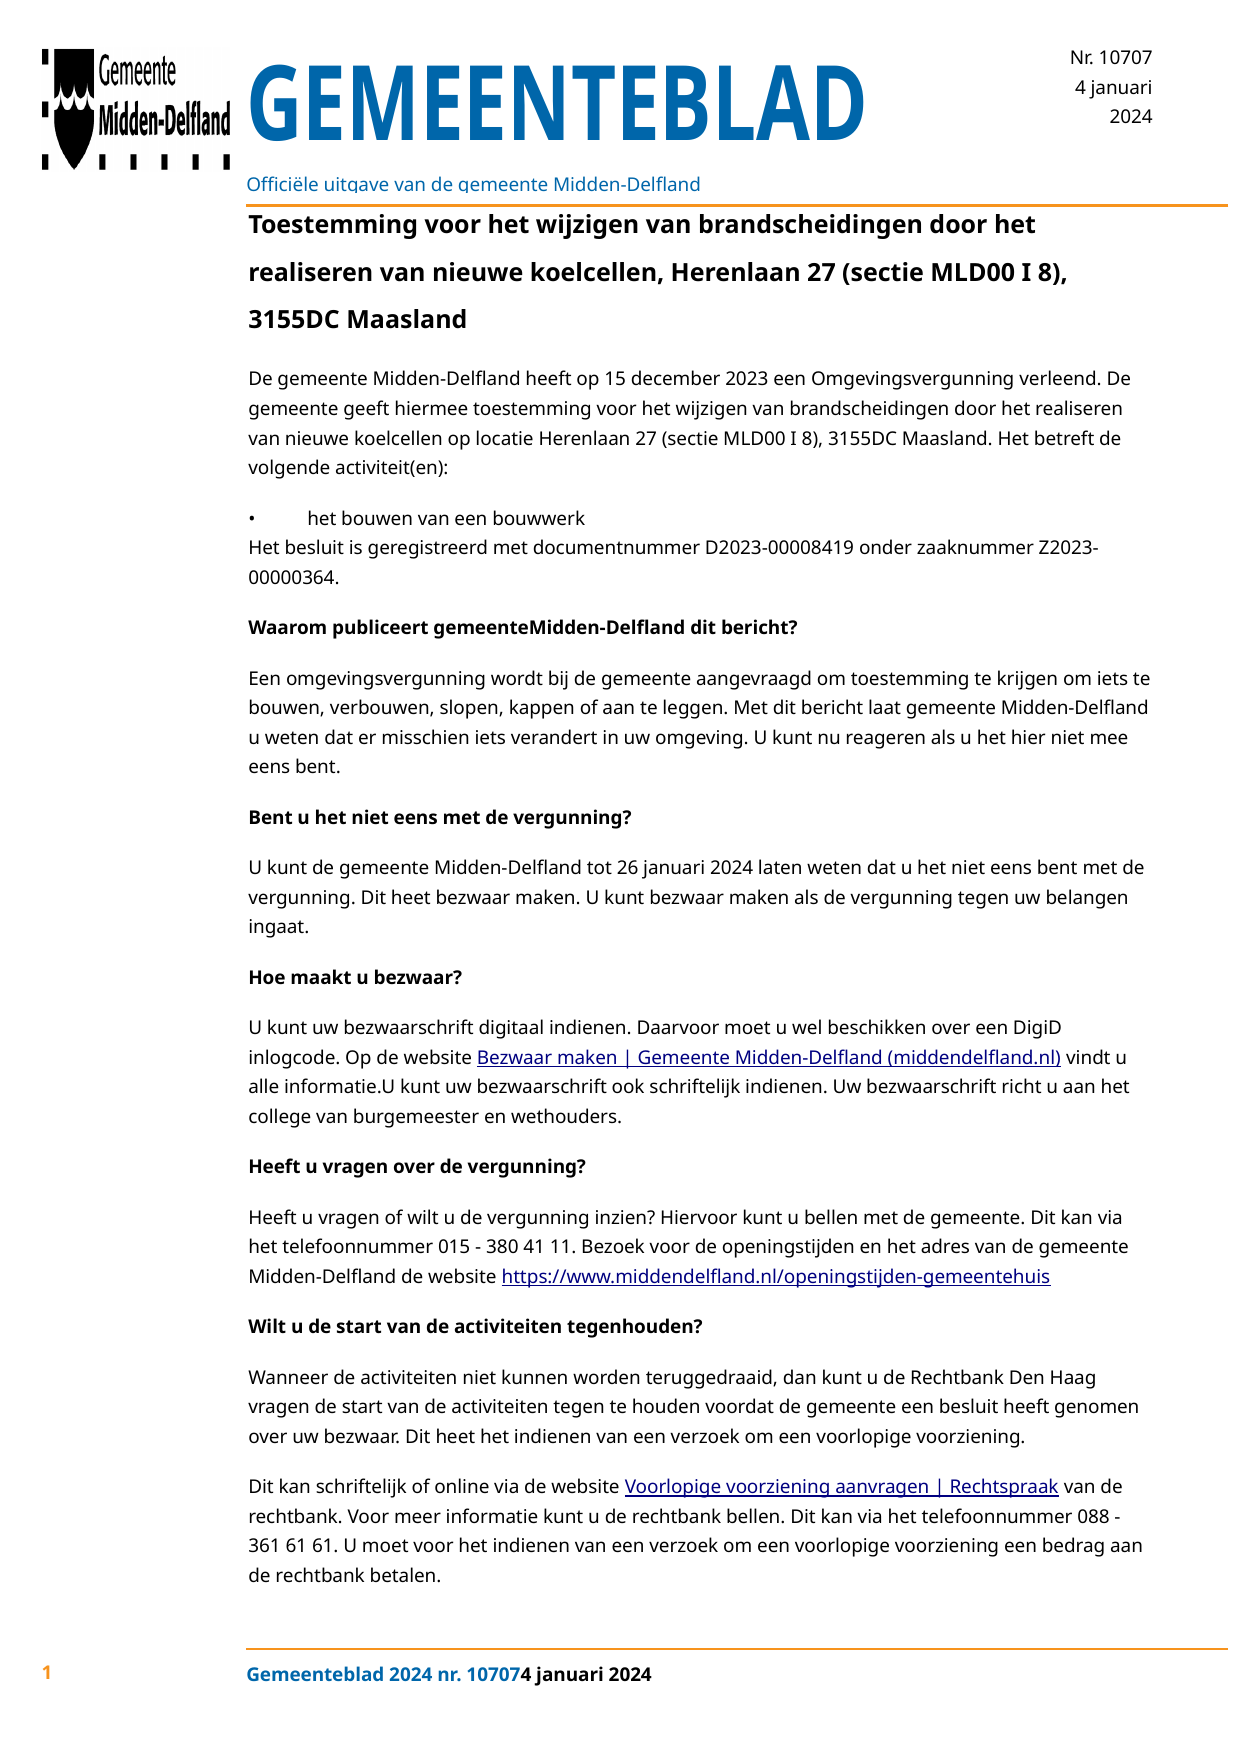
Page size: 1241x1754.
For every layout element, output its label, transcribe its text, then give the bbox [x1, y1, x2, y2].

text Heeft u vragen over de vergunning? [248, 1153, 1152, 1179]
text Wanneer de activiteiten niet kunnen worden teruggedraaid, dan kunt u de Rechtbank Den Haag vragen de start van de activiteiten tegen te houden voordat de gemeente een besluit heeft genomen over uw bezwaar. Dit heet het indienen van een verzoek om een voorlopige voorziening. [248, 1364, 1152, 1449]
text Heeft u vragen of wilt u de vergunning inzien? Hiervoor kunt u bellen met de gemeente. Dit kan via het telefoonnummer 015 - 380 41 11. Bezoek voor de openingstijden en het adres van de gemeente Midden-Delfland de website https://www.middendelfland.nl/openingstijden-gemeentehuis [248, 1204, 1152, 1289]
text Dit kan schriftelijk of online via de website Voorlopige voorziening aanvragen | Rechtspraak van de rechtbank. Voor meer informatie kunt u de rechtbank bellen. Dit kan via het telefoonnummer 088 - 361 61 61. U moet voor het indienen van een verzoek om een voorlopige voorziening een bedrag aan de rechtbank betalen. [248, 1473, 1152, 1588]
text U kunt uw bezwaarschrift digitaal indienen. Daarvoor moet u wel beschikken over een DigiD inlogcode. Op de website Bezwaar maken | Gemeente Midden-Delfland (middendelfland.nl) vindt u alle informatie.U kunt uw bezwaarschrift ook schriftelijk indienen. Uw bezwaarschrift richt u aan het college van burgemeester en wethouders. [248, 1014, 1152, 1129]
text Een omgevingsvergunning wordt bij de gemeente aangevraagd om toestemming te krijgen om iets te bouwen, verbouwen, slopen, kappen of aan te leggen. Met dit bericht laat gemeente Midden-Delfland u weten dat er misschien iets verandert in uw omgeving. U kunt nu reageren als u het hier niet mee eens bent. [248, 665, 1152, 779]
text Waarom publiceert gemeenteMidden-Delfland dit bericht? [248, 614, 1152, 640]
picture [41, 47, 231, 172]
text De gemeente Midden-Delfland heeft op 15 december 2023 een Omgevingsvergunning verleend. De gemeente geeft hiermee toestemming voor het wijzigen van brandscheidingen door het realiseren van nieuwe koelcellen op locatie Herenlaan 27 (sectie MLD00 I 8), 3155DC Maasland. Het betreft de volgende activiteit(en): [248, 366, 1152, 480]
text Wilt u de start van de activiteiten tegenhouden? [248, 1313, 1152, 1339]
list het bouwen van een bouwwerk [248, 505, 1152, 530]
text Hoe maakt u bezwaar? [248, 964, 1152, 989]
text Toestemming voor het wijzigen van brandscheidingen door het realiseren van nieuwe koelcellen, Herenlaan 27 (sectie MLD00 I 8), 3155DC Maasland [248, 207, 1152, 336]
text U kunt de gemeente Midden-Delfland tot 26 januari 2024 laten weten dat u het niet eens bent met de vergunning. Dit heet bezwaar maken. U kunt bezwaar maken als de vergunning tegen uw belangen ingaat. [248, 854, 1152, 939]
text Het besluit is geregistreerd met documentnummer D2023-00008419 onder zaaknummer Z2023-00000364. [248, 534, 1152, 589]
text Bent u het niet eens met de vergunning? [248, 804, 1152, 829]
